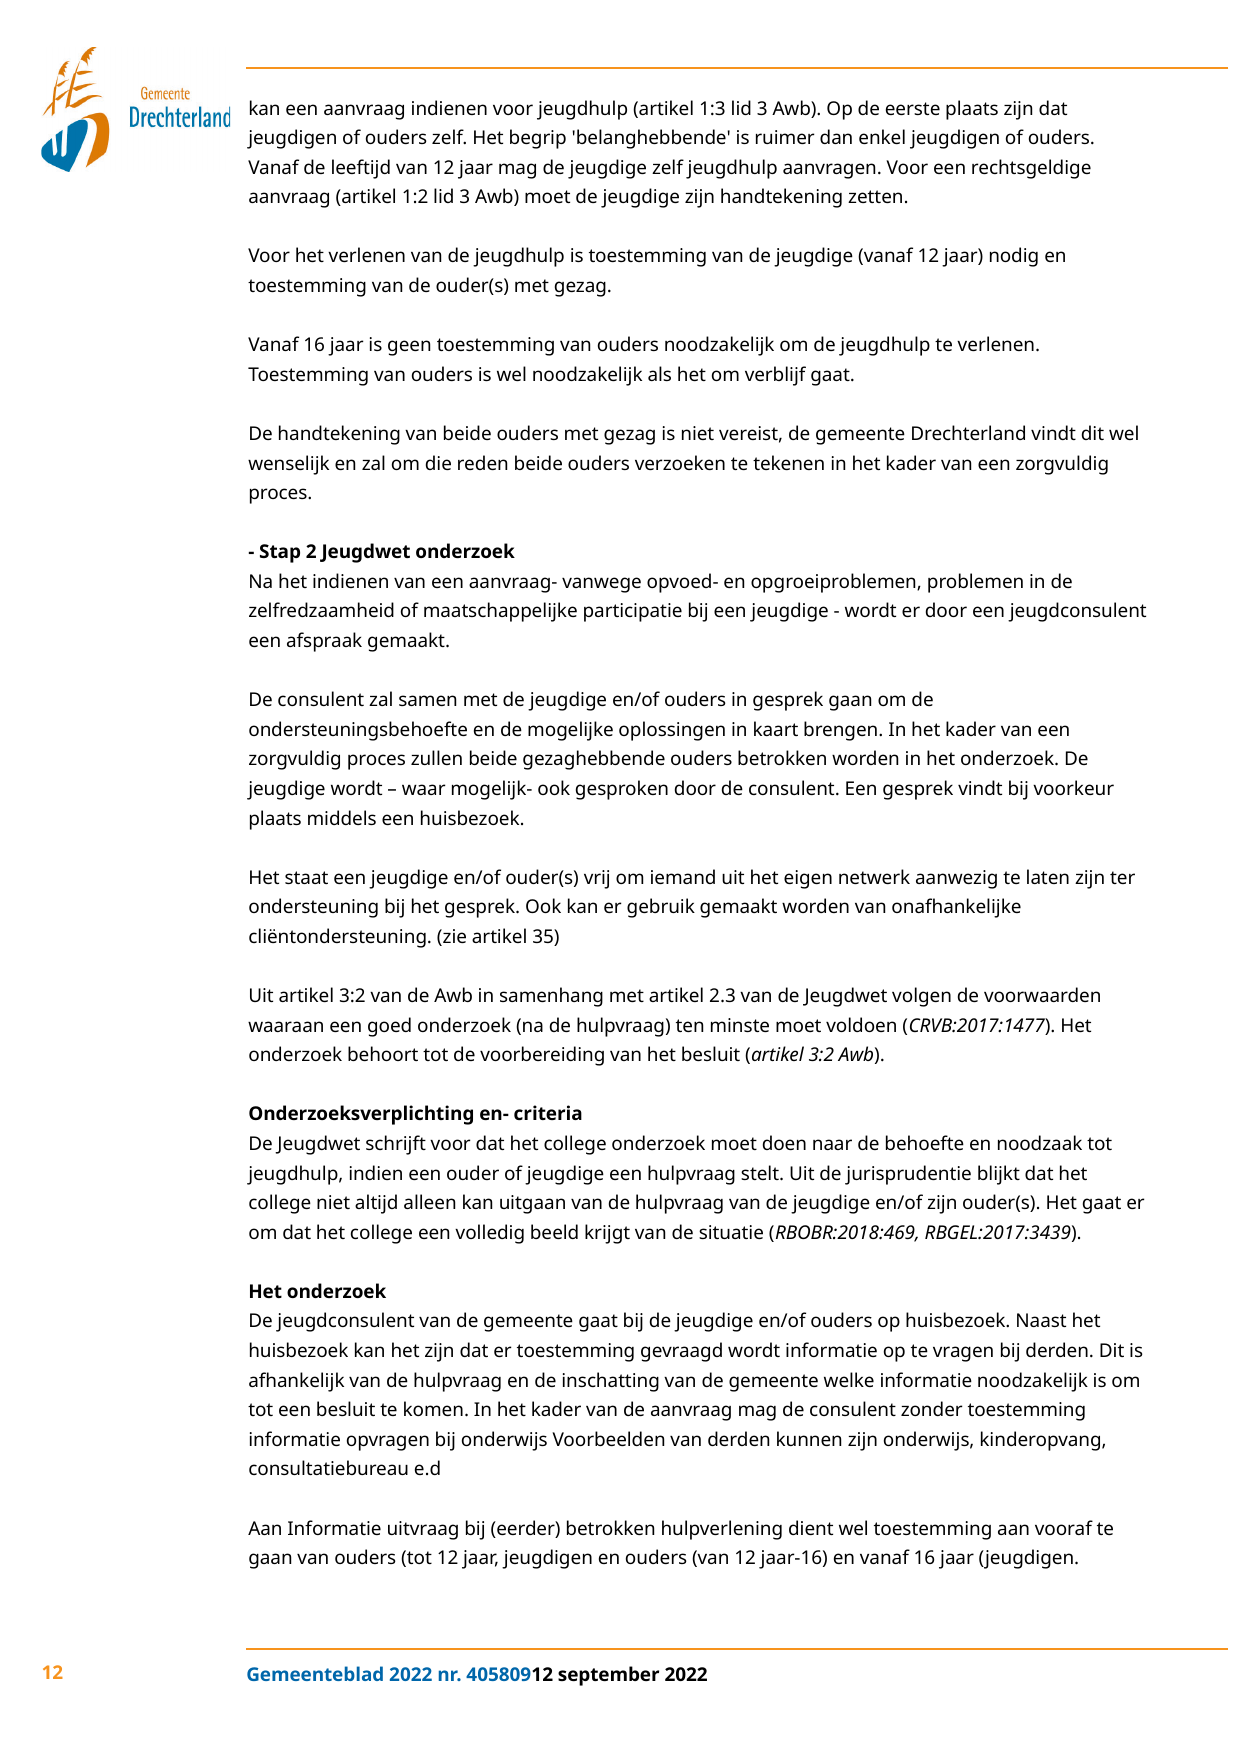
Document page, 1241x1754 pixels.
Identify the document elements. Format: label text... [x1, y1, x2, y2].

text De consulent zal samen met de jeugdige en/of ouders in gesprek gaan om de ondersteuningsbehoefte en de mogelijke oplossingen in kaart brengen. In het kader van een zorgvuldig proces zullen beide gezaghebbende ouders betrokken worden in het onderzoek. De jeugdige wordt – waar mogelijk- ook gesproken door de consulent. Een gesprek vindt bij voorkeur plaats middels een huisbezoek. [248, 686, 1152, 831]
text Uit artikel 3:2 van de Awb in samenhang met artikel 2.3 van de Jeugdwet volgen de voorwaarden waaraan een goed onderzoek (na de hulpvraag) ten minste moet voldoen (CRVB:2017:1477). Het onderzoek behoort tot de voorbereiding van het besluit (artikel 3:2 Awb). [248, 982, 1152, 1067]
picture [41, 158, 64, 172]
text Voor het verlenen van de jeugdhulp is toestemming van de jeugdige (vanaf 12 jaar) nodig en toestemming van de ouder(s) met gezag. [248, 243, 1152, 298]
text De jeugdconsulent van de gemeente gaat bij de jeugdige en/of ouders op huisbezoek. Naast het huisbezoek kan het zijn dat er toestemming gevraagd wordt informatie op te vragen bij derden. Dit is afhankelijk van de hulpvraag en de inschatting van de gemeente welke informatie noodzakelijk is om tot een besluit te komen. In het kader van de aanvraag mag de consulent zonder toestemming informatie opvragen bij onderwijs Voorbeelden van derden kunnen zijn onderwijs, kinderopvang, consultatiebureau e.d [248, 1308, 1152, 1481]
text kan een aanvraag indienen voor jeugdhulp (artikel 1:3 lid 3 Awb). Op de eerste plaats zijn dat jeugdigen of ouders zelf. Het begrip 'belanghebbende' is ruimer dan enkel jeugdigen of ouders. [248, 95, 1152, 150]
picture [41, 47, 231, 172]
text De Jeugdwet schrijft voor dat het college onderzoek moet doen naar de behoefte en noodzaak tot jeugdhulp, indien een ouder of jeugdige een hulpvraag stelt. Uit de jurisprudentie blijkt dat het college niet altijd alleen kan uitgaan van de hulpvraag van de jeugdige en/of zijn ouder(s). Het gaat er om dat het college een volledig beeld krijgt van de situatie (RBOBR:2018:469, RBGEL:2017:3439). [248, 1130, 1152, 1245]
picture [226, 115, 231, 124]
text De handtekening van beide ouders met gezag is niet vereist, de gemeente Drechterland vindt dit wel wenselijk en zal om die reden beide ouders verzoeken te tekenen in het kader van een zorgvuldig proces. [248, 420, 1152, 505]
text Vanaf 16 jaar is geen toestemming van ouders noodzakelijk om de jeugdhulp te verlenen. [248, 331, 1152, 357]
text Na het indienen van een aanvraag- vanwege opvoed- en opgroeiproblemen, problemen in de zelfredzaamheid of maatschappelijke participatie bij een jeugdige - wordt er door een jeugdconsulent een afspraak gemaakt. [248, 568, 1152, 653]
text Het staat een jeugdige en/of ouder(s) vrij om iemand uit het eigen netwerk aanwezig te laten zijn ter ondersteuning bij het gesprek. Ook kan er gebruik gemaakt worden van onafhankelijke cliëntondersteuning. (zie artikel 35) [248, 864, 1152, 949]
text - Stap 2 Jeugdwet onderzoek [248, 538, 1152, 564]
text Het onderzoek [248, 1278, 1152, 1304]
text Aan Informatie uitvraag bij (eerder) betrokken hulpverlening dient wel toestemming aan vooraf te gaan van ouders (tot 12 jaar, jeugdigen en ouders (van 12 jaar-16) en vanaf 16 jaar (jeugdigen. [248, 1515, 1152, 1570]
text Onderzoeksverplichting en- criteria [248, 1101, 1152, 1126]
text Vanaf de leeftijd van 12 jaar mag de jeugdige zelf jeugdhulp aanvragen. Voor een rechtsgeldige aanvraag (artikel 1:2 lid 3 Awb) moet de jeugdige zijn handtekening zetten. [248, 154, 1152, 209]
text Toestemming van ouders is wel noodzakelijk als het om verblijf gaat. [248, 361, 1152, 387]
